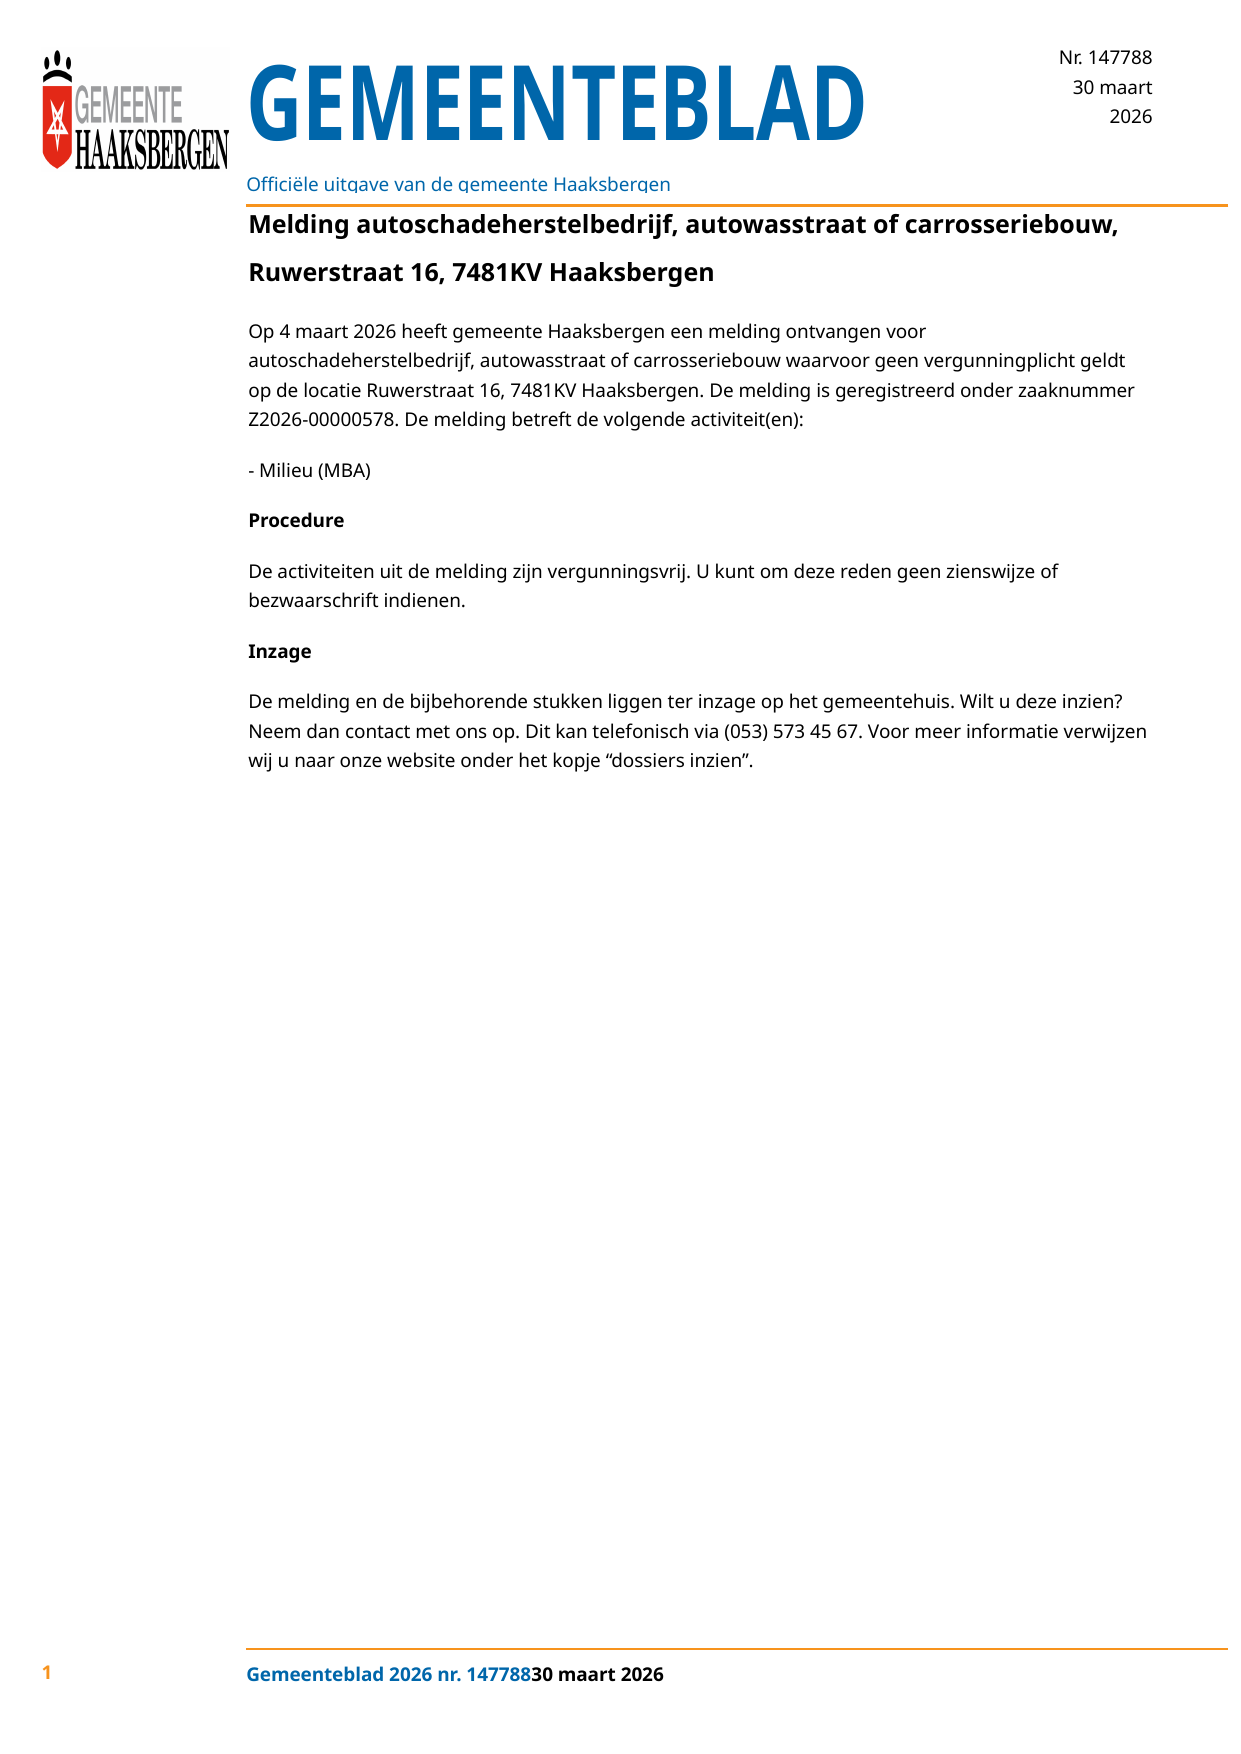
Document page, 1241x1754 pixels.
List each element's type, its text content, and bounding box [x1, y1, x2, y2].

text De activiteiten uit de melding zijn vergunningsvrij. U kunt om deze reden geen zienswijze of bezwaarschrift indienen. [248, 558, 1152, 613]
text - Milieu (MBA) [248, 457, 1152, 483]
text Inzage [248, 638, 1152, 664]
text Op 4 maart 2026 heeft gemeente Haaksbergen een melding ontvangen voor autoschadeherstelbedrijf, autowasstraat of carrosseriebouw waarvoor geen vergunningplicht geldt op de locatie Ruwerstraat 16, 7481KV Haaksbergen. De melding is geregistreerd onder zaaknummer Z2026-00000578. De melding betreft de volgende activiteit(en): [248, 318, 1152, 432]
text Melding autoschadeherstelbedrijf, autowasstraat of carrosseriebouw, Ruwerstraat 16, 7481KV Haaksbergen [248, 207, 1152, 288]
picture [41, 47, 231, 172]
text Procedure [248, 507, 1152, 533]
text De melding en de bijbehorende stukken liggen ter inzage op het gemeentehuis. Wilt u deze inzien? Neem dan contact met ons op. Dit kan telefonisch via (053) 573 45 67. Voor meer informatie verwijzen wij u naar onze website onder het kopje “dossiers inzien”. [248, 688, 1152, 773]
